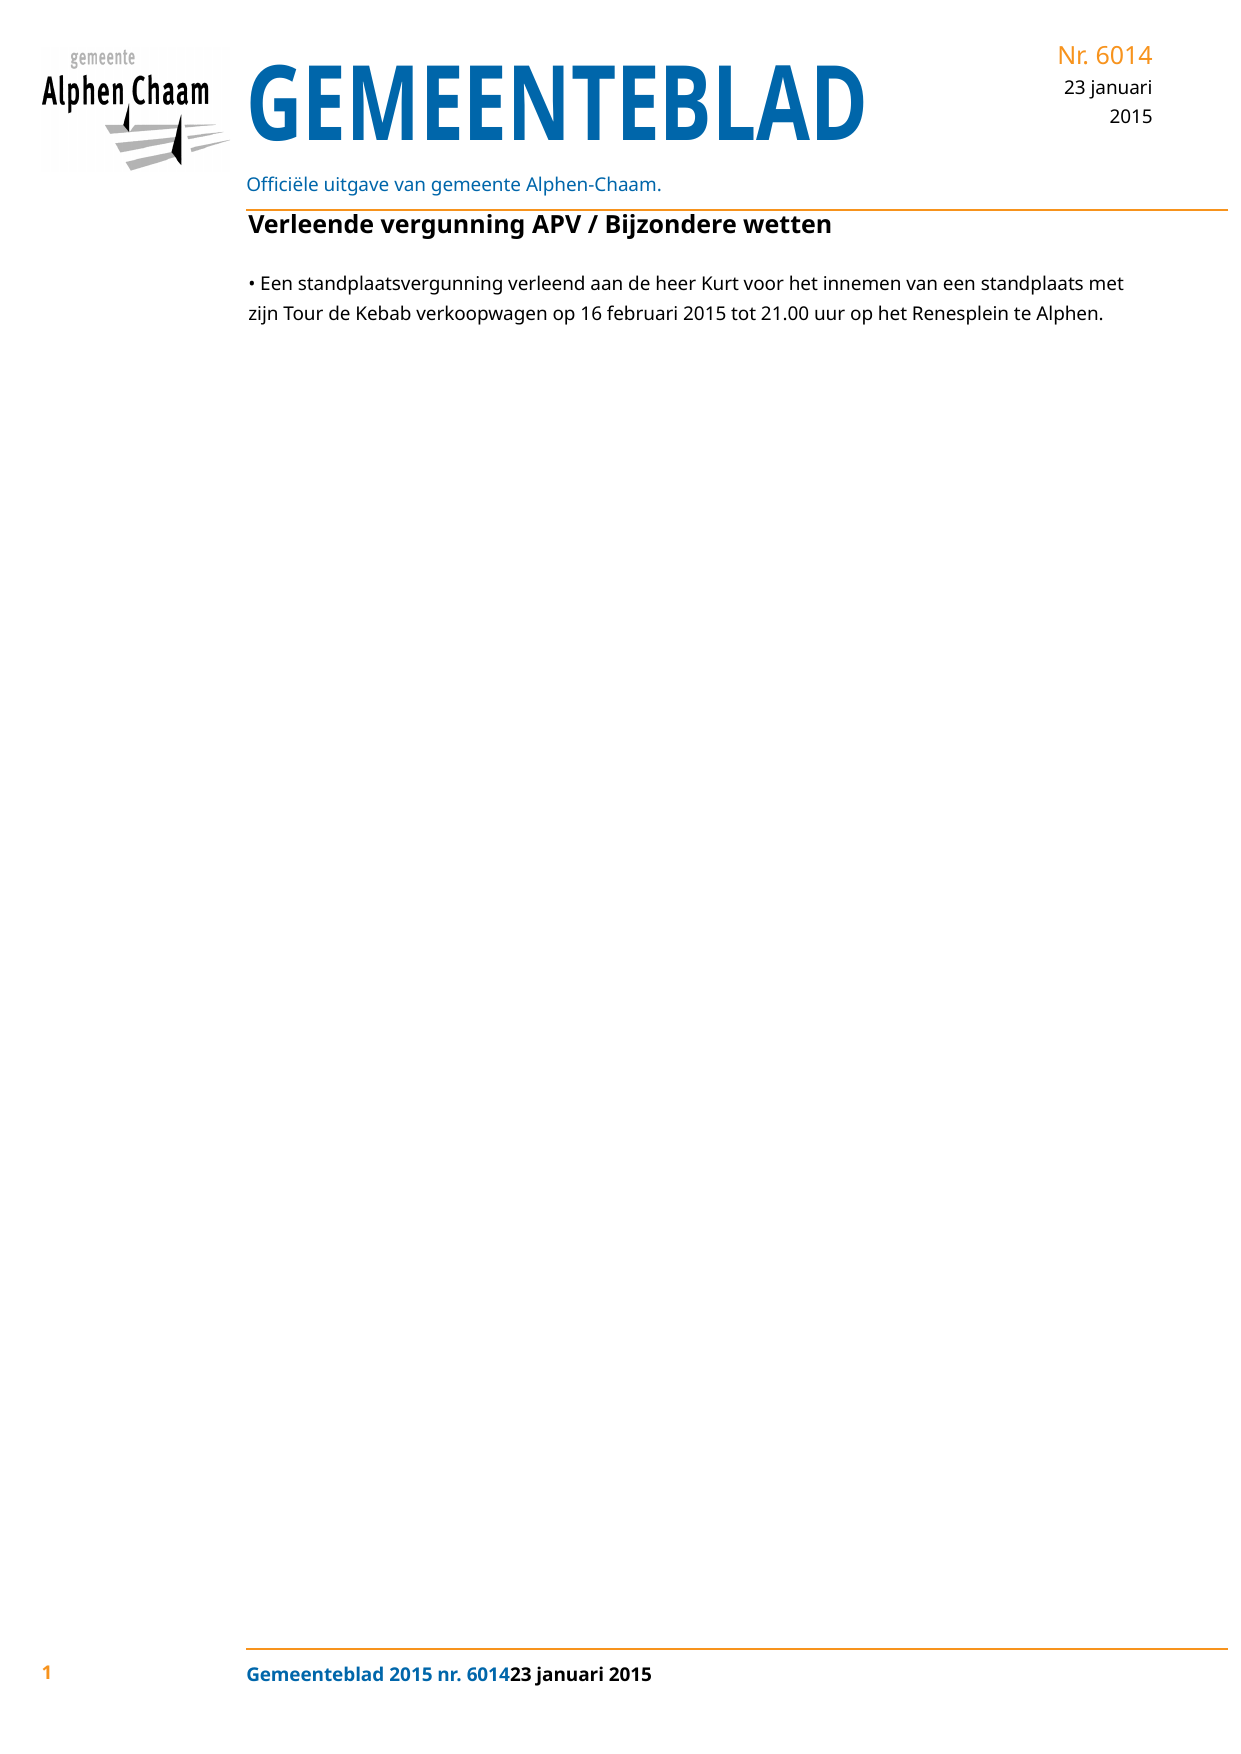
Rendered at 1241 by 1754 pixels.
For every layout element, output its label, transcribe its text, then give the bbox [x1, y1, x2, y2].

text • Een standplaatsvergunning verleend aan de heer Kurt voor het innemen van een standplaats met zijn Tour de Kebab verkoopwagen op 16 februari 2015 tot 21.00 uur op het Renesplein te Alphen. [248, 270, 1152, 326]
picture [41, 47, 231, 172]
text Verleende vergunning APV / Bijzondere wetten [248, 211, 1152, 241]
